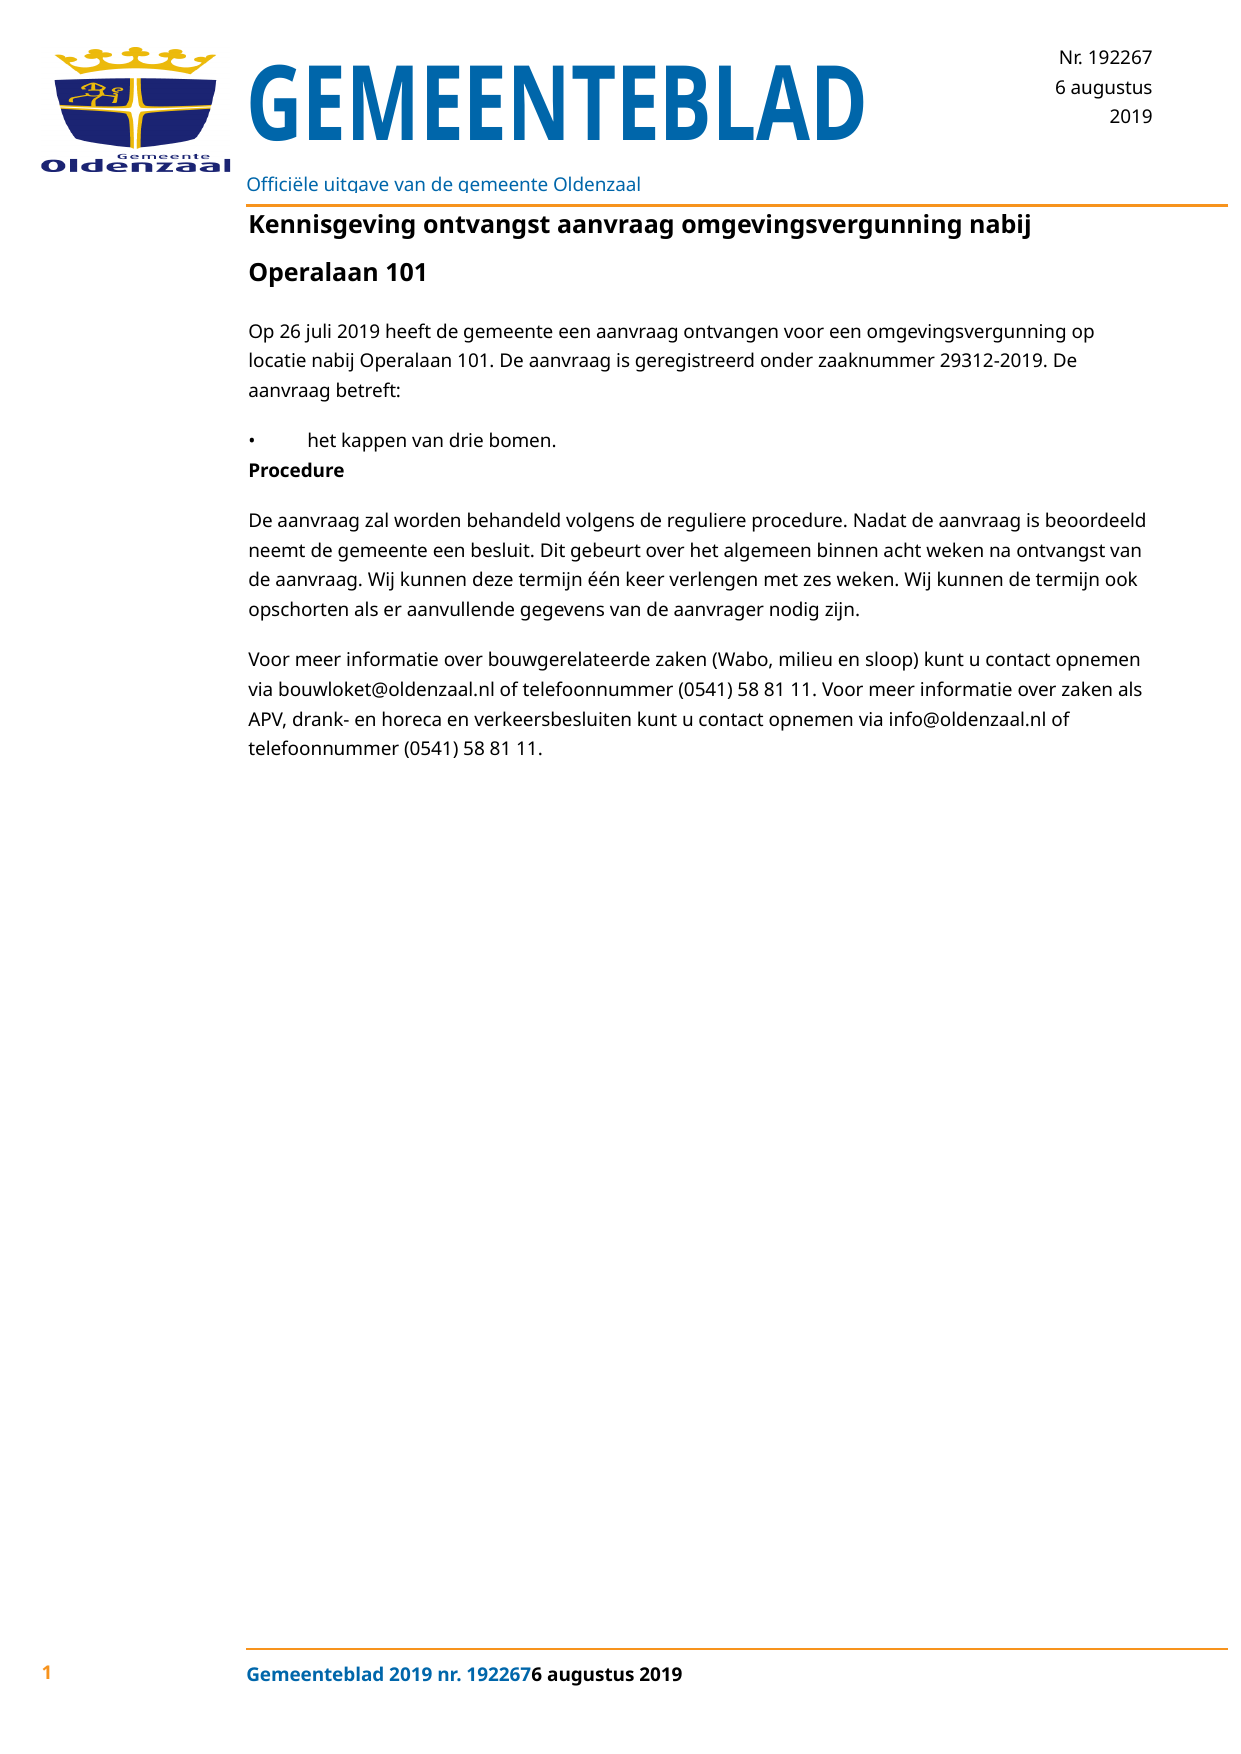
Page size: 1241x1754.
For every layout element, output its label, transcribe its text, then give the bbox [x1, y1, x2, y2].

text Voor meer informatie over bouwgerelateerde zaken (Wabo, milieu en sloop) kunt u contact opnemen via bouwloket@oldenzaal.nl of telefoonnummer (0541) 58 81 11. Voor meer informatie over zaken als APV, drank- en horeca en verkeersbesluiten kunt u contact opnemen via info@oldenzaal.nl of telefoonnummer (0541) 58 81 11. [248, 647, 1152, 761]
text Kennisgeving ontvangst aanvraag omgevingsvergunning nabij Operalaan 101 [248, 207, 1152, 288]
text De aanvraag zal worden behandeld volgens de reguliere procedure. Nadat de aanvraag is beoordeeld neemt de gemeente een besluit. Dit gebeurt over het algemeen binnen acht weken na ontvangst van de aanvraag. Wij kunnen deze termijn één keer verlengen met zes weken. Wij kunnen de termijn ook opschorten als er aanvullende gegevens van de aanvrager nodig zijn. [248, 507, 1152, 622]
text Procedure [248, 457, 1152, 483]
list het kappen van drie bomen. [248, 427, 1152, 453]
text Op 26 juli 2019 heeft de gemeente een aanvraag ontvangen voor een omgevingsvergunning op locatie nabij Operalaan 101. De aanvraag is geregistreerd onder zaaknummer 29312-2019. De aanvraag betreft: [248, 318, 1152, 403]
picture [41, 47, 231, 172]
